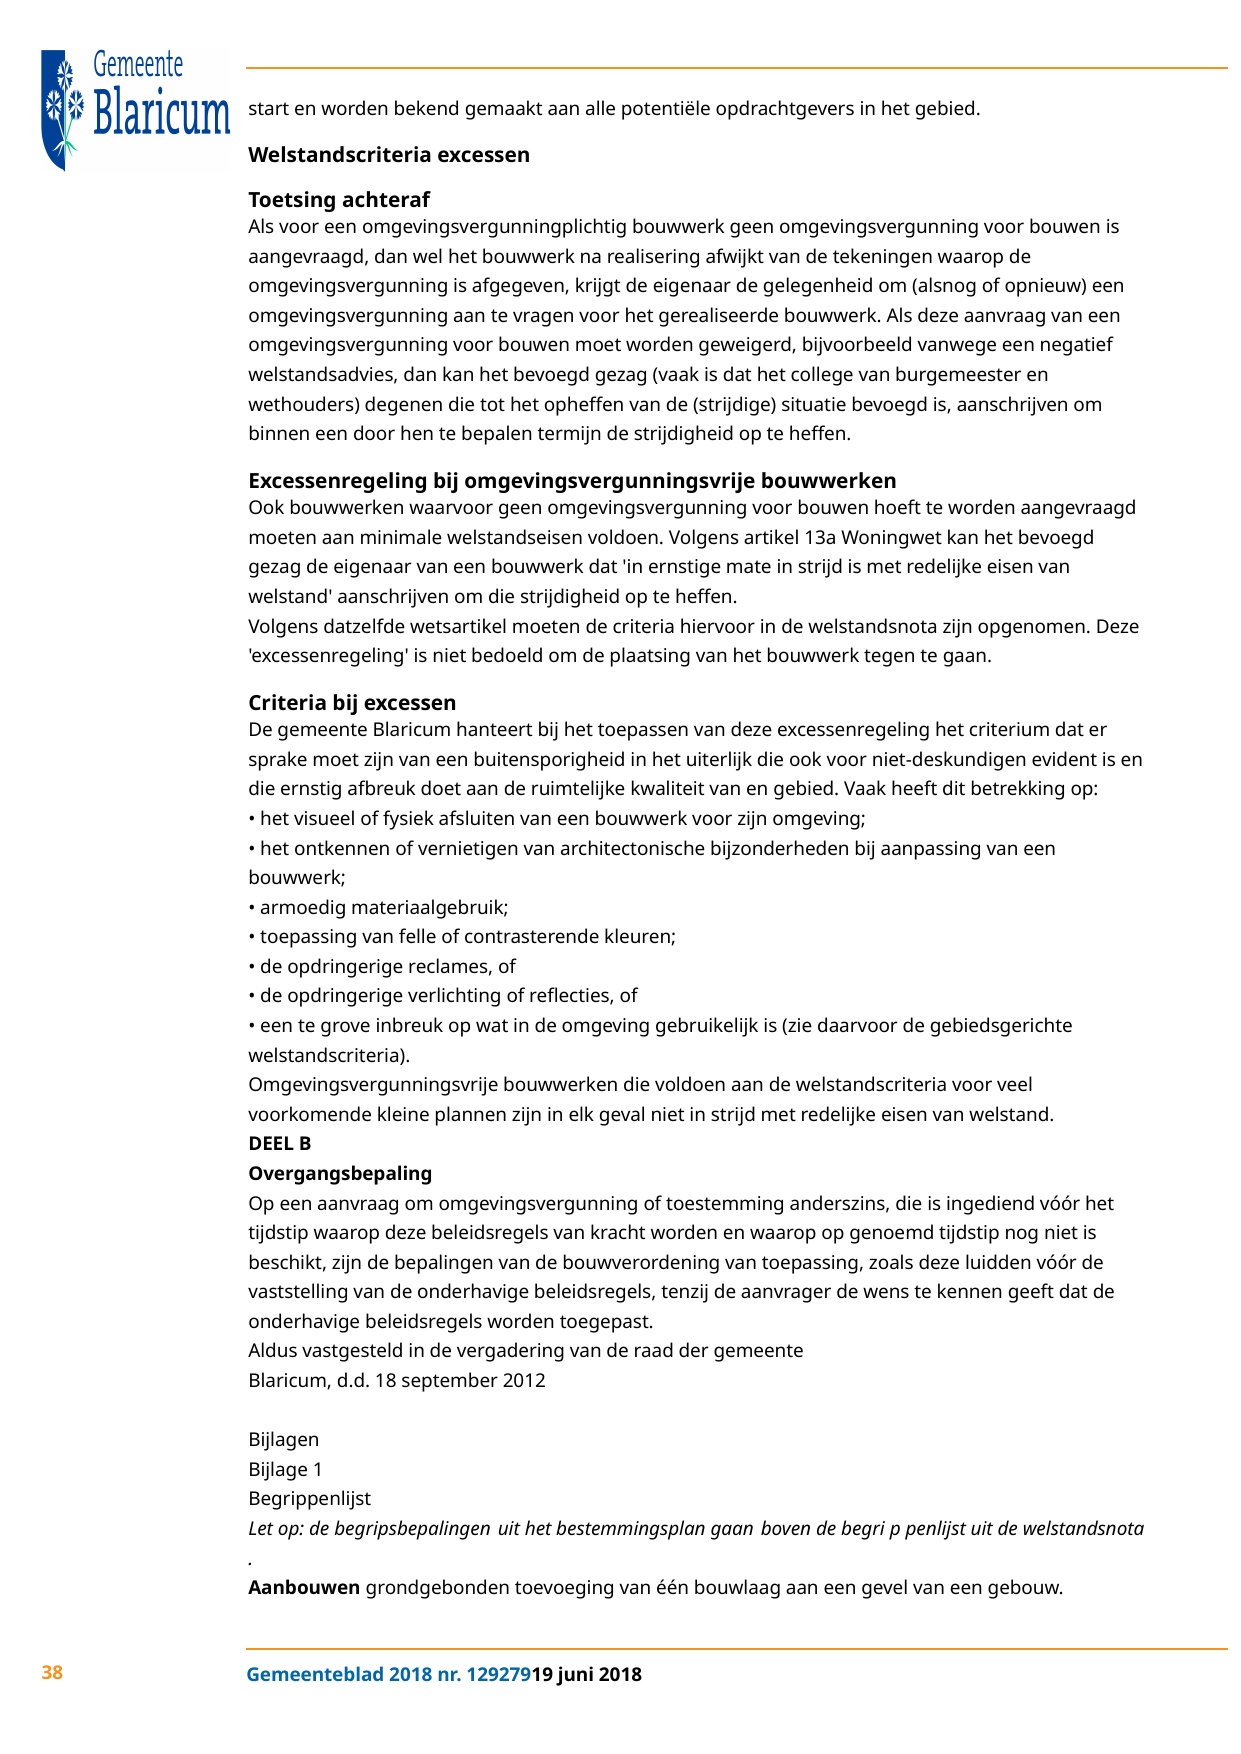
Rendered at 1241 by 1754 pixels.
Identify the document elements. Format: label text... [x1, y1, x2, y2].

text DEEL B [248, 1131, 1152, 1156]
text Overgangsbepaling [248, 1160, 1152, 1186]
text • het visueel of fysiek afsluiten van een bouwwerk voor zijn omgeving; [248, 805, 1152, 831]
text • toepassing van felle of contrasterende kleuren; [248, 923, 1152, 949]
text Blaricum, d.d. 18 september 2012 [248, 1367, 1152, 1393]
text • een te grove inbreuk op wat in de omgeving gebruikelijk is (zie daarvoor de gebiedsgerichte welstandscriteria). [248, 1012, 1152, 1068]
text Aanbouwen grondgebonden toevoeging van één bouwlaag aan een gevel van een gebouw. [248, 1574, 1152, 1600]
text Excessenregeling bij omgevingsvergunningsvrije bouwwerken [248, 466, 1152, 494]
text Begrippenlijst [248, 1486, 1152, 1511]
text Aldus vastgesteld in de vergadering van de raad der gemeente [248, 1338, 1152, 1363]
text Ook bouwwerken waarvoor geen omgevingsvergunning voor bouwen hoeft te worden aangevraagd moeten aan minimale welstandseisen voldoen. Volgens artikel 13a Woningwet kan het bevoegd gezag de eigenaar van een bouwwerk dat 'in ernstige mate in strijd is met redelijke eisen van welstand' aanschrijven om die strijdigheid op te heffen. [248, 494, 1152, 609]
text • het ontkennen of vernietigen van architectonische bijzonderheden bij aanpassing van een bouwwerk; [248, 835, 1152, 890]
text start en worden bekend gemaakt aan alle potentiële opdrachtgevers in het gebied. [248, 95, 1152, 121]
text Let op: de begripsbepalingen uit het bestemmingsplan gaan boven de begri p penlijst uit de welstandsnota . [248, 1515, 1152, 1571]
text Volgens datzelfde wetsartikel moeten de criteria hiervoor in de welstandsnota zijn opgenomen. Deze 'excessenregeling' is niet bedoeld om de plaatsing van het bouwwerk tegen te gaan. [248, 613, 1152, 668]
text • de opdringerige verlichting of reflecties, of [248, 983, 1152, 1008]
text Als voor een omgevingsvergunningplichtig bouwwerk geen omgevingsvergunning voor bouwen is aangevraagd, dan wel het bouwwerk na realisering afwijkt van de tekeningen waarop de omgevingsvergunning is afgegeven, krijgt de eigenaar de gelegenheid om (alsnog of opnieuw) een omgevingsvergunning aan te vragen voor het gerealiseerde bouwwerk. Als deze aanvraag van een omgevingsvergunning voor bouwen moet worden geweigerd, bijvoorbeeld vanwege een negatief welstandsadvies, dan kan het bevoegd gezag (vaak is dat het college van burgemeester en wethouders) degenen die tot het opheffen van de (strijdige) situatie bevoegd is, aanschrijven om binnen een door hen te bepalen termijn de strijdigheid op te heffen. [248, 213, 1152, 446]
text Welstandscriteria excessen [248, 140, 1152, 169]
text • armoedig materiaalgebruik; [248, 894, 1152, 920]
text Toetsing achteraf [248, 185, 1152, 213]
text Omgevingsvergunningsvrije bouwwerken die voldoen aan de welstandscriteria voor veel voorkomende kleine plannen zijn in elk geval niet in strijd met redelijke eisen van welstand. [248, 1071, 1152, 1127]
text Bijlagen [248, 1426, 1152, 1452]
text De gemeente Blaricum hanteert bij het toepassen van deze excessenregeling het criterium dat er sprake moet zijn van een buitensporigheid in het uiterlijk die ook voor niet-deskundigen evident is en die ernstig afbreuk doet aan de ruimtelijke kwaliteit van en gebied. Vaak heeft dit betrekking op: [248, 716, 1152, 801]
text Op een aanvraag om omgevingsvergunning of toestemming anderszins, die is ingediend vóór het tijdstip waarop deze beleidsregels van kracht worden en waarop op genoemd tijdstip nog niet is beschikt, zijn de bepalingen van de bouwverordening van toepassing, zoals deze luidden vóór de vaststelling van de onderhavige beleidsregels, tenzij de aanvrager de wens te kennen geeft dat de onderhavige beleidsregels worden toegepast. [248, 1190, 1152, 1334]
text Bijlage 1 [248, 1456, 1152, 1482]
text Criteria bij excessen [248, 688, 1152, 716]
text • de opdringerige reclames, of [248, 953, 1152, 979]
picture [41, 47, 231, 172]
